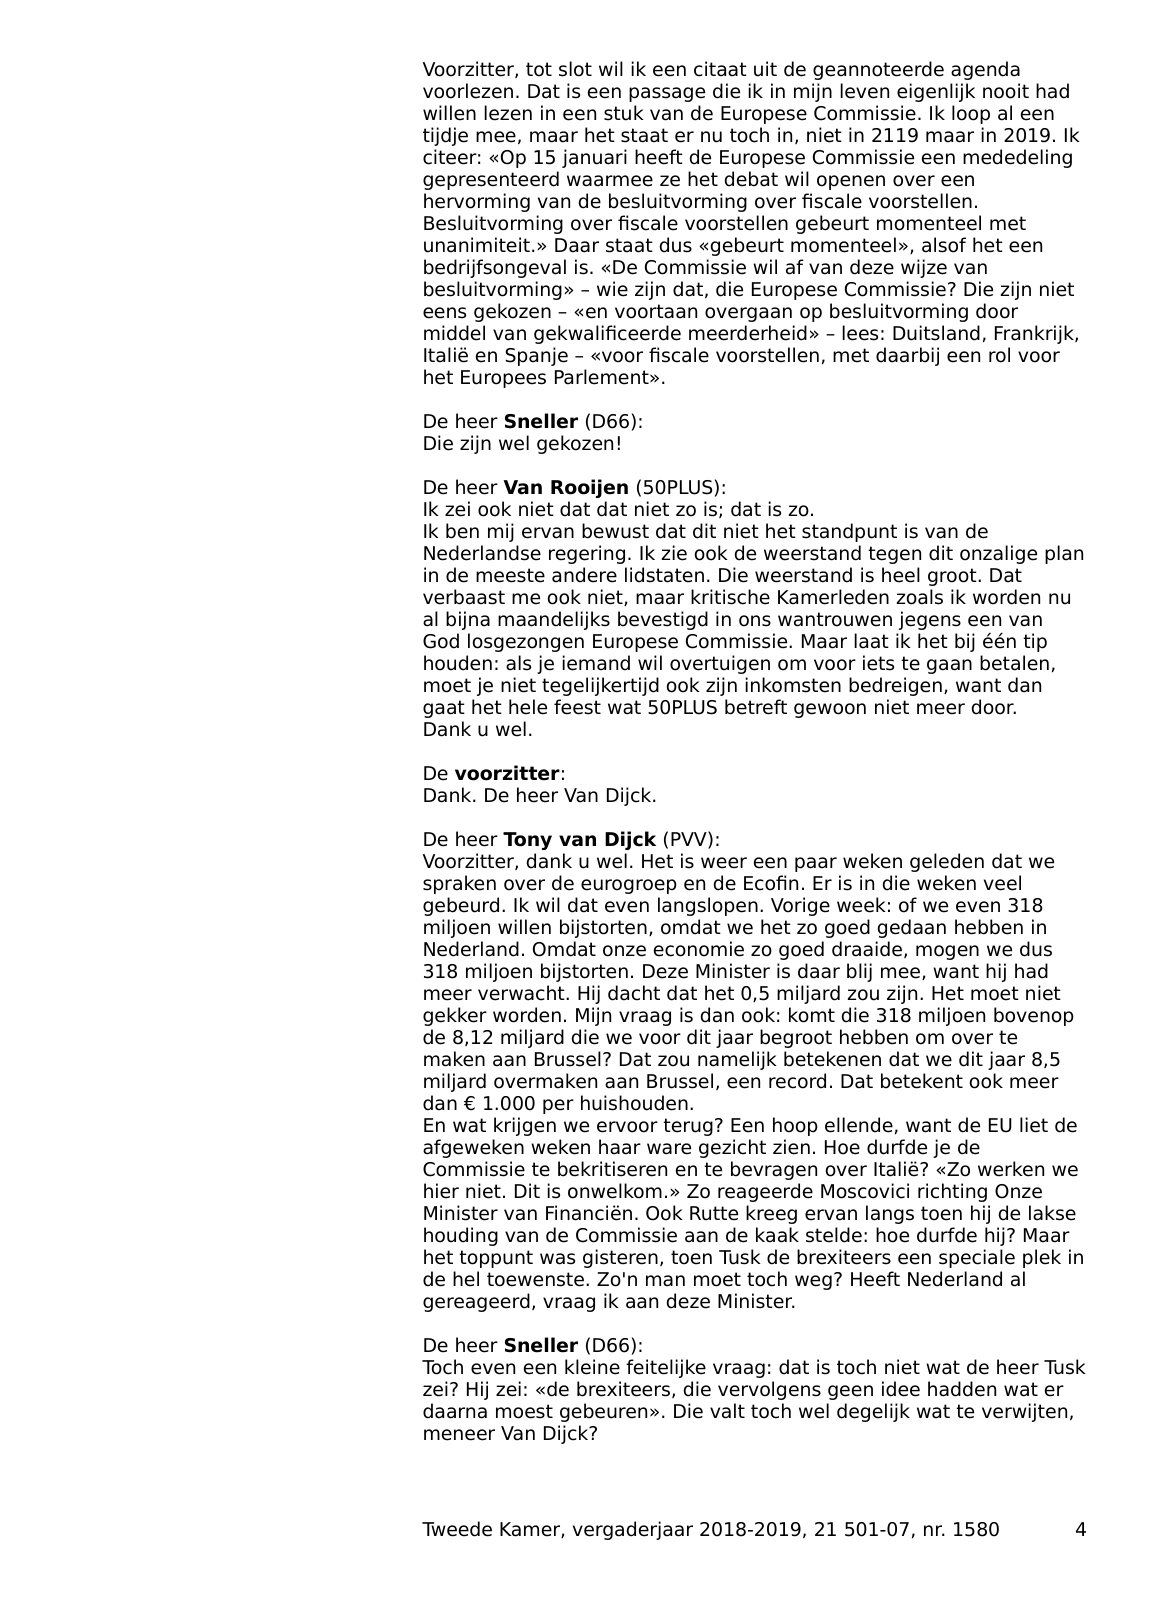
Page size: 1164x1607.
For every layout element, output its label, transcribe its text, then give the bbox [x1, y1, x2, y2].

text Voorzitter, tot slot wil ik een citaat uit de geannoteerde agenda voorlezen. Dat is een passage die ik in mijn leven eigenlijk nooit had willen lezen in een stuk van de Europese Commissie. Ik loop al een tijdje mee, maar het staat er nu toch in, niet in 2119 maar in 2019. Ik citeer: «Op 15 januari heeft de Europese Commissie een mededeling gepresenteerd waarmee ze het debat wil openen over een hervorming van de besluitvorming over fiscale voorstellen. Besluitvorming over fiscale voorstellen gebeurt momenteel met unanimiteit.» Daar staat dus «gebeurt momenteel», alsof het een bedrijfsongeval is. «De Commissie wil af van deze wijze van besluitvorming» – wie zijn dat, die Europese Commissie? Die zijn niet eens gekozen – «en voortaan overgaan op besluitvorming door middel van gekwalificeerde meerderheid» – lees: Duitsland, Frankrijk, Italië en Spanje – «voor fiscale voorstellen, met daarbij een rol voor het Europees Parlement». [422, 59, 1087, 389]
text De heer Sneller (D66): [422, 1335, 1087, 1357]
text En wat krijgen we ervoor terug? Een hoop ellende, want de EU liet de afgeweken weken haar ware gezicht zien. Hoe durfde je de Commissie te bekritiseren en te bevragen over Italië? «Zo werken we hier niet. Dit is onwelkom.» Zo reageerde Moscovici richting Onze Minister van Financiën. Ook Rutte kreeg ervan langs toen hij de lakse houding van de Commissie aan de kaak stelde: hoe durfde hij? Maar het toppunt was gisteren, toen Tusk de brexiteers een speciale plek in de hel toewenste. Zo'n man moet toch weg? Heeft Nederland al gereageerd, vraag ik aan deze Minister. [422, 1115, 1087, 1313]
text Ik zei ook niet dat dat niet zo is; dat is zo. [422, 499, 1087, 521]
text Die zijn wel gekozen! [422, 433, 1087, 455]
text Dank u wel. [422, 719, 1087, 741]
text De voorzitter: [422, 763, 1087, 785]
text Ik ben mij ervan bewust dat dit niet het standpunt is van de Nederlandse regering. Ik zie ook de weerstand tegen dit onzalige plan in de meeste andere lidstaten. Die weerstand is heel groot. Dat verbaast me ook niet, maar kritische Kamerleden zoals ik worden nu al bijna maandelijks bevestigd in ons wantrouwen jegens een van God losgezongen Europese Commissie. Maar laat ik het bij één tip houden: als je iemand wil overtuigen om voor iets te gaan betalen, moet je niet tegelijkertijd ook zijn inkomsten bedreigen, want dan gaat het hele feest wat 50PLUS betreft gewoon niet meer door. [422, 521, 1087, 719]
text Toch even een kleine feitelijke vraag: dat is toch niet wat de heer Tusk zei? Hij zei: «de brexiteers, die vervolgens geen idee hadden wat er daarna moest gebeuren». Die valt toch wel degelijk wat te verwijten, meneer Van Dijck? [422, 1357, 1087, 1445]
text De heer Van Rooijen (50PLUS): [422, 477, 1087, 499]
text Voorzitter, dank u wel. Het is weer een paar weken geleden dat we spraken over de eurogroep en de Ecofin. Er is in die weken veel gebeurd. Ik wil dat even langslopen. Vorige week: of we even 318 miljoen willen bijstorten, omdat we het zo goed gedaan hebben in Nederland. Omdat onze economie zo goed draaide, mogen we dus 318 miljoen bijstorten. Deze Minister is daar blij mee, want hij had meer verwacht. Hij dacht dat het 0,5 miljard zou zijn. Het moet niet gekker worden. Mijn vraag is dan ook: komt die 318 miljoen bovenop de 8,12 miljard die we voor dit jaar begroot hebben om over te maken aan Brussel? Dat zou namelijk betekenen dat we dit jaar 8,5 miljard overmaken aan Brussel, een record. Dat betekent ook meer dan € 1.000 per huishouden. [422, 851, 1087, 1115]
text De heer Tony van Dijck (PVV): [422, 829, 1087, 851]
text De heer Sneller (D66): [422, 411, 1087, 433]
text Dank. De heer Van Dijck. [422, 785, 1087, 807]
